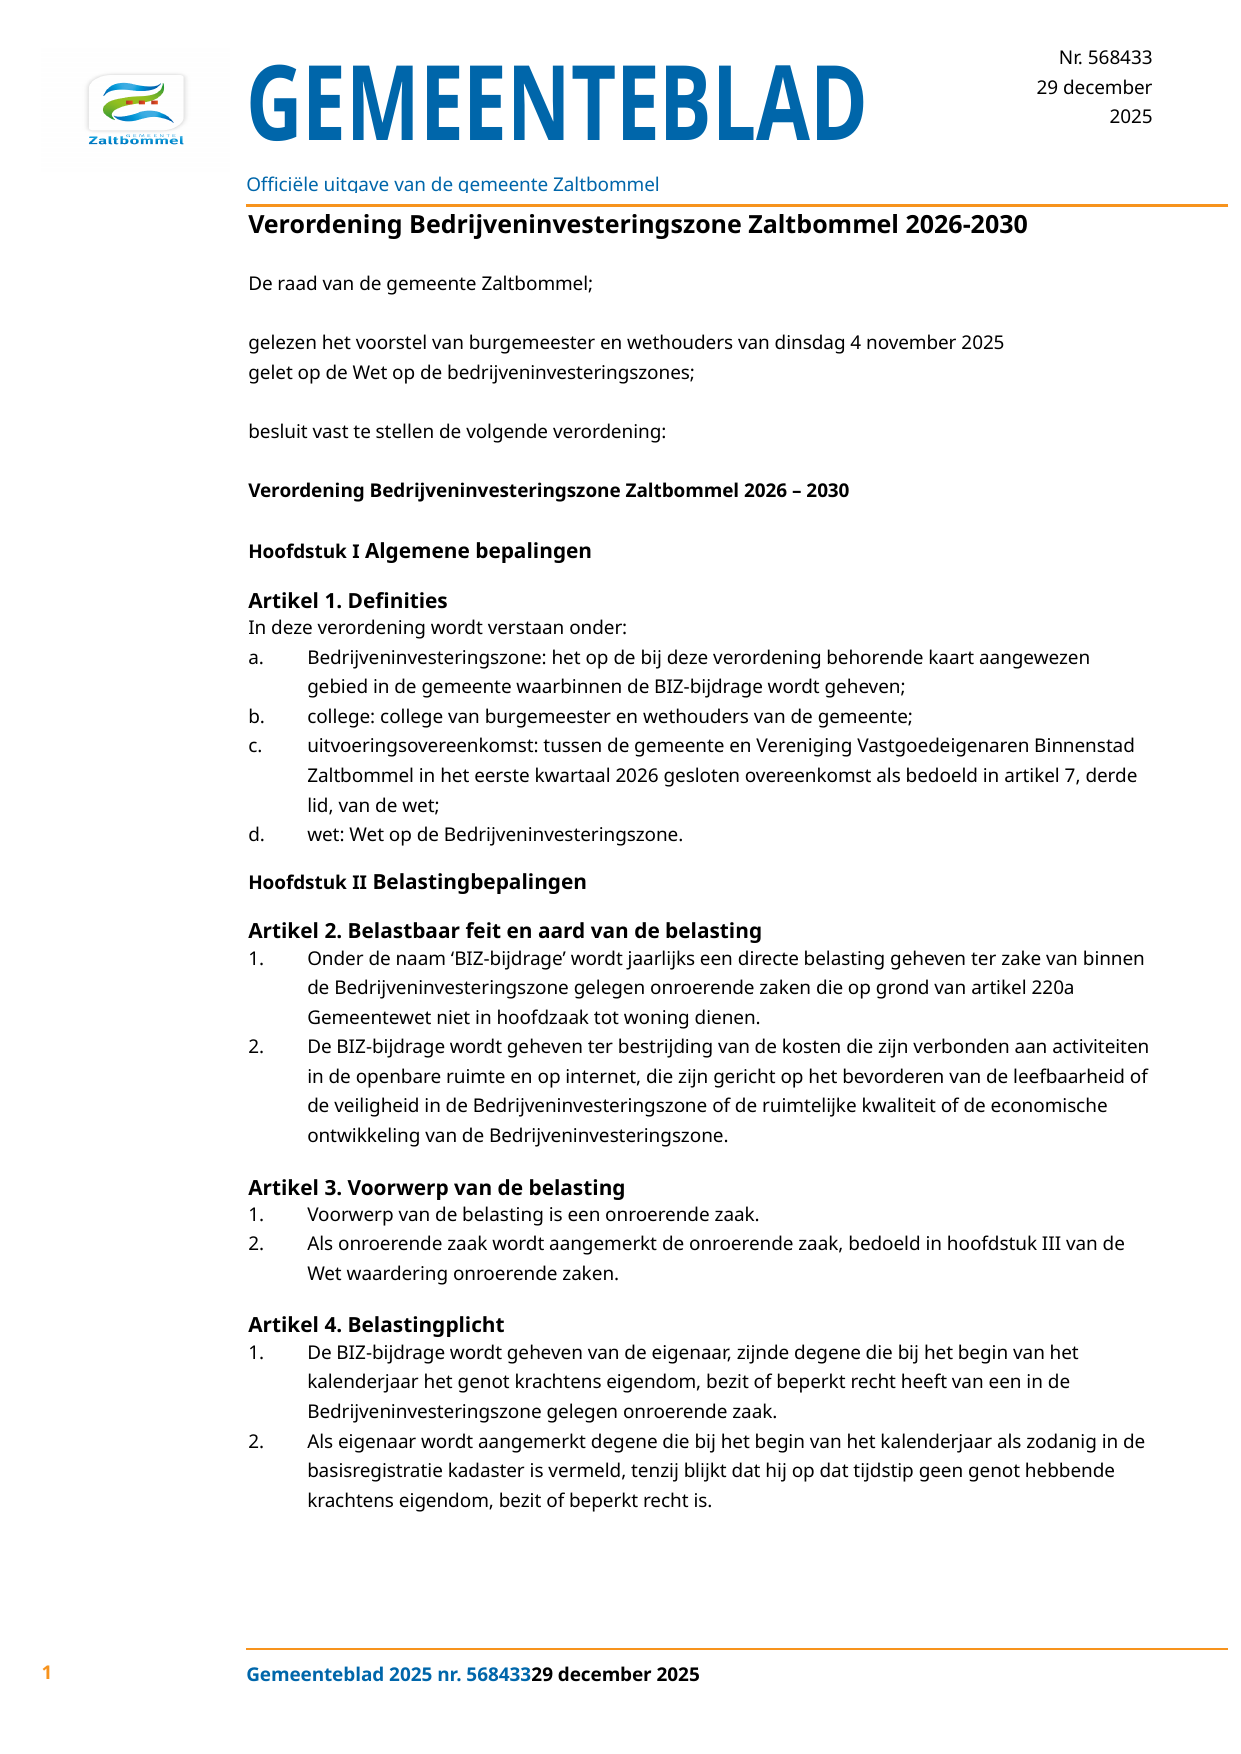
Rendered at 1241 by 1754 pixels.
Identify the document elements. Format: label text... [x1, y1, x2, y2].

picture [41, 47, 231, 172]
list Bedrijveninvesteringszone: het op de bij deze verordening behorende kaart aangewezen gebied in de gemeente waarbinnen de BIZ-bijdrage wordt geheven; [248, 644, 1152, 699]
list uitvoeringsovereenkomst: tussen de gemeente en Vereniging Vastgoedeigenaren Binnenstad Zaltbommel in het eerste kwartaal 2026 gesloten overeenkomst als bedoeld in artikel 7, derde lid, van de wet; [248, 733, 1152, 817]
text gelezen het voorstel van burgemeester en wethouders van dinsdag 4 november 2025 [248, 329, 1152, 355]
text De raad van de gemeente Zaltbommel; [248, 270, 1152, 296]
list college: college van burgemeester en wethouders van de gemeente; [248, 703, 1152, 729]
text Hoofdstuk I Algemene bepalingen [248, 537, 1152, 565]
text Artikel 4. Belastingplicht [248, 1311, 1152, 1339]
list Als eigenaar wordt aangemerkt degene die bij het begin van het kalenderjaar als zodanig in de basisregistratie kadaster is vermeld, tenzij blijkt dat hij op dat tijdstip geen genot hebbende krachtens eigendom, bezit of beperkt recht is. [248, 1428, 1152, 1513]
text Hoofdstuk II Belastingbepalingen [248, 867, 1152, 895]
text Artikel 2. Belastbaar feit en aard van de belasting [248, 916, 1152, 945]
text Artikel 3. Voorwerp van de belasting [248, 1173, 1152, 1201]
list De BIZ-bijdrage wordt geheven van de eigenaar, zijnde degene die bij het begin van het kalenderjaar het genot krachtens eigendom, bezit of beperkt recht heeft van een in de Bedrijveninvesteringszone gelegen onroerende zaak. [248, 1339, 1152, 1424]
text besluit vast te stellen de volgende verordening: [248, 418, 1152, 444]
text Verordening Bedrijveninvesteringszone Zaltbommel 2026 – 2030 [248, 477, 1152, 503]
text Verordening Bedrijveninvesteringszone Zaltbommel 2026-2030 [248, 207, 1152, 241]
list De BIZ-bijdrage wordt geheven ter bestrijding van de kosten die zijn verbonden aan activiteiten in de openbare ruimte en op internet, die zijn gericht op het bevorderen van de leefbaarheid of de veiligheid in de Bedrijveninvesteringszone of de ruimtelijke kwaliteit of de economische ontwikkeling van de Bedrijveninvesteringszone. [248, 1033, 1152, 1148]
text Artikel 1. Definities [248, 586, 1152, 614]
list wet: Wet op de Bedrijveninvesteringszone. [248, 821, 1152, 847]
list Onder de naam ‘BIZ-bijdrage’ wordt jaarlijks een directe belasting geheven ter zake van binnen de Bedrijveninvesteringszone gelegen onroerende zaken die op grond van artikel 220a Gemeentewet niet in hoofdzaak tot woning dienen. [248, 945, 1152, 1029]
list Als onroerende zaak wordt aangemerkt de onroerende zaak, bedoeld in hoofdstuk III van de Wet waardering onroerende zaken. [248, 1231, 1152, 1286]
text In deze verordening wordt verstaan onder: [248, 614, 1152, 640]
text gelet op de Wet op de bedrijveninvesteringszones; [248, 359, 1152, 385]
list Voorwerp van de belasting is een onroerende zaak. [248, 1201, 1152, 1227]
